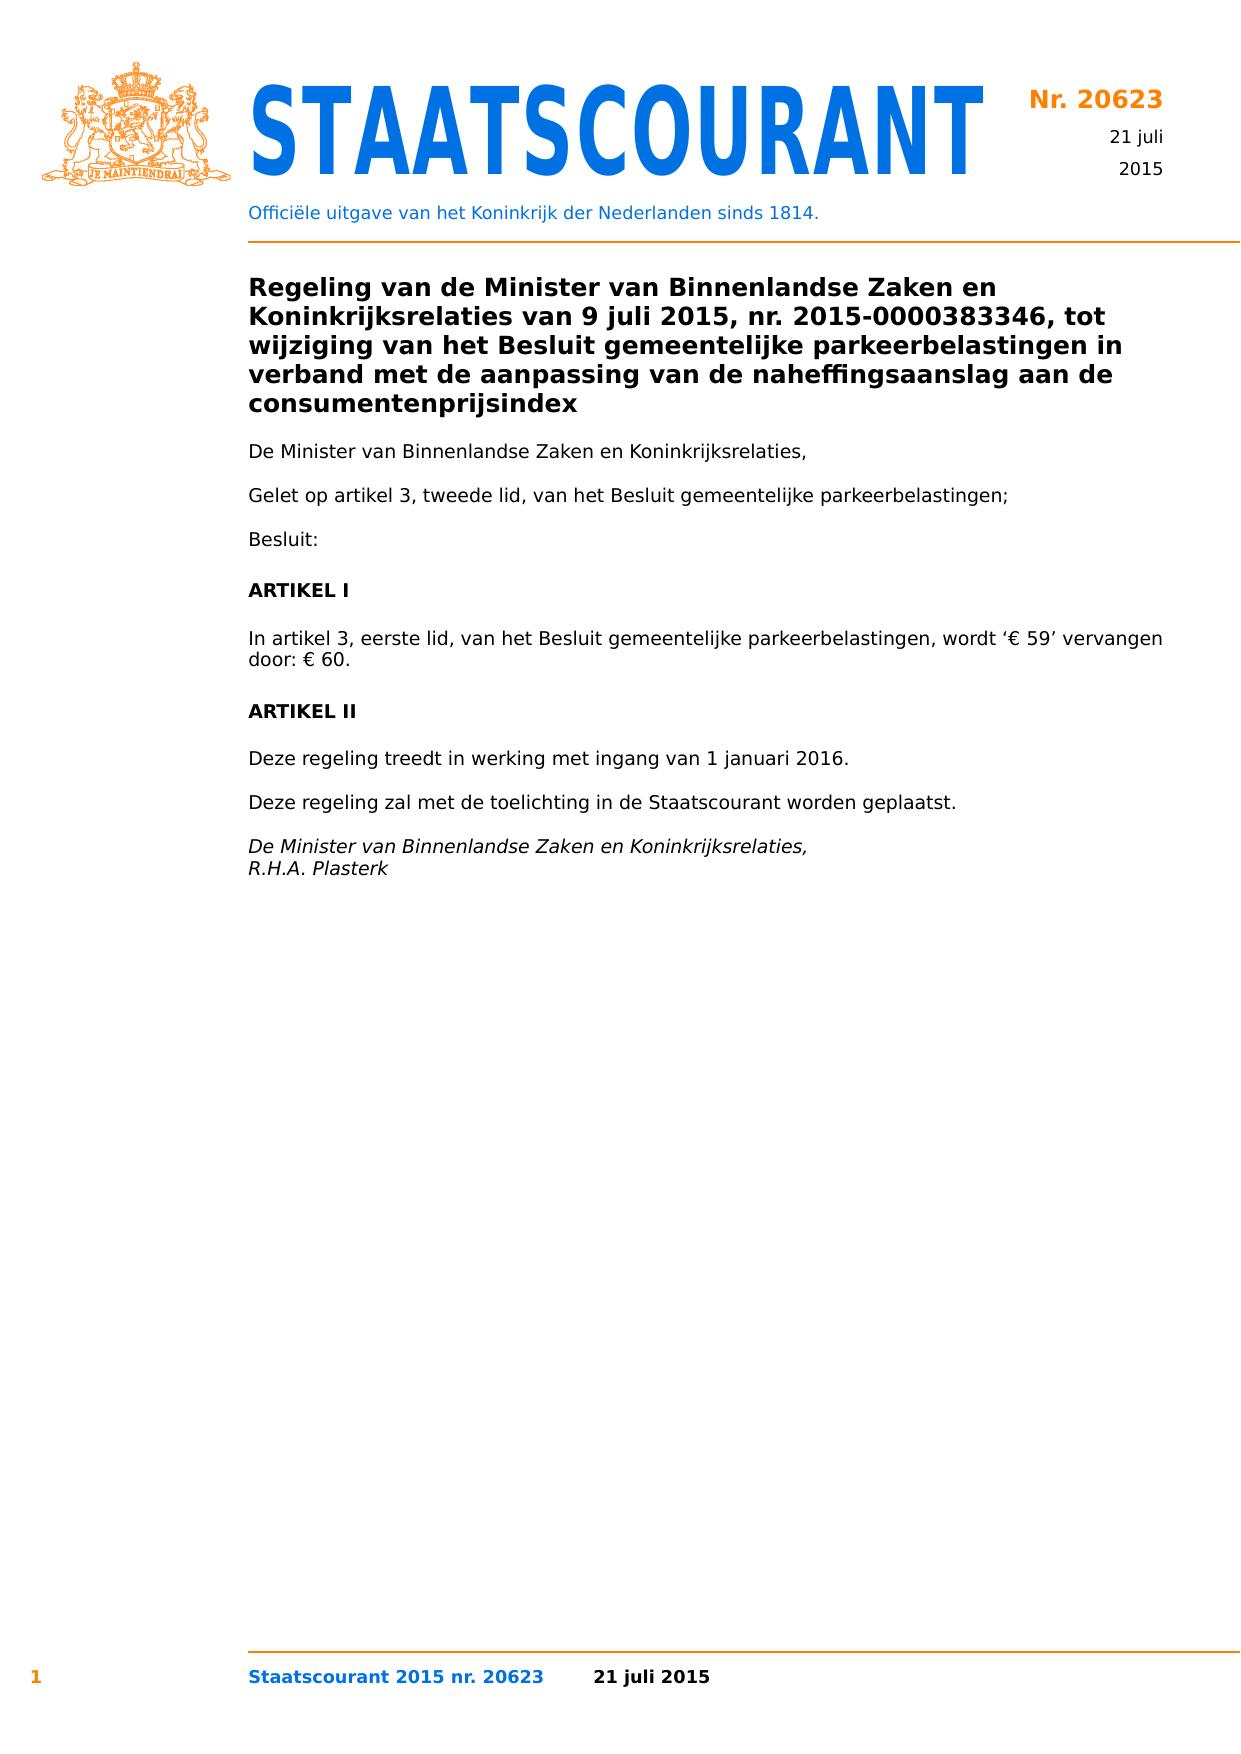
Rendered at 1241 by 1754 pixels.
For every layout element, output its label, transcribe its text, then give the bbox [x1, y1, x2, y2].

text Gelet op artikel 3, tweede lid, van het Besluit gemeentelijke parkeerbelastingen; [248, 484, 1163, 507]
text Deze regeling treedt in werking met ingang van 1 januari 2016. [248, 748, 1163, 770]
picture [41, 62, 231, 186]
subtitle ARTIKEL I [248, 580, 1163, 602]
text De Minister van Binnenlandse Zaken en Koninkrijksrelaties, R.H.A. Plasterk [248, 836, 1163, 880]
table_header Nr. 20623 [998, 62, 1240, 121]
text De Minister van Binnenlandse Zaken en Koninkrijksrelaties, [248, 441, 1163, 463]
subtitle Regeling van de Minister van Binnenlandse Zaken en Koninkrijksrelaties van 9 juli 2015, nr. 2015-0000383346, tot wijziging van het Besluit gemeentelijke parkeerbelastingen in verband met de aanpassing van de naheffingsaanslag aan de consumentenprijsindex [248, 273, 1163, 419]
table_header STAATSCOURANT [248, 62, 998, 203]
table_header [25, 62, 248, 241]
text In artikel 3, eerste lid, van het Besluit gemeentelijke parkeerbelastingen, wordt ‘€ 59’ vervangen door: € 60. [248, 627, 1163, 671]
table_cell Officiële uitgave van het Koninkrijk der Nederlanden sinds 1814. [248, 203, 1240, 241]
table_cell 2015 [998, 153, 1240, 203]
subtitle ARTIKEL II [248, 701, 1163, 723]
table_cell 21 juli [998, 121, 1240, 153]
text Besluit: [248, 528, 1163, 550]
text Deze regeling zal met de toelichting in de Staatscourant worden geplaatst. [248, 792, 1163, 814]
